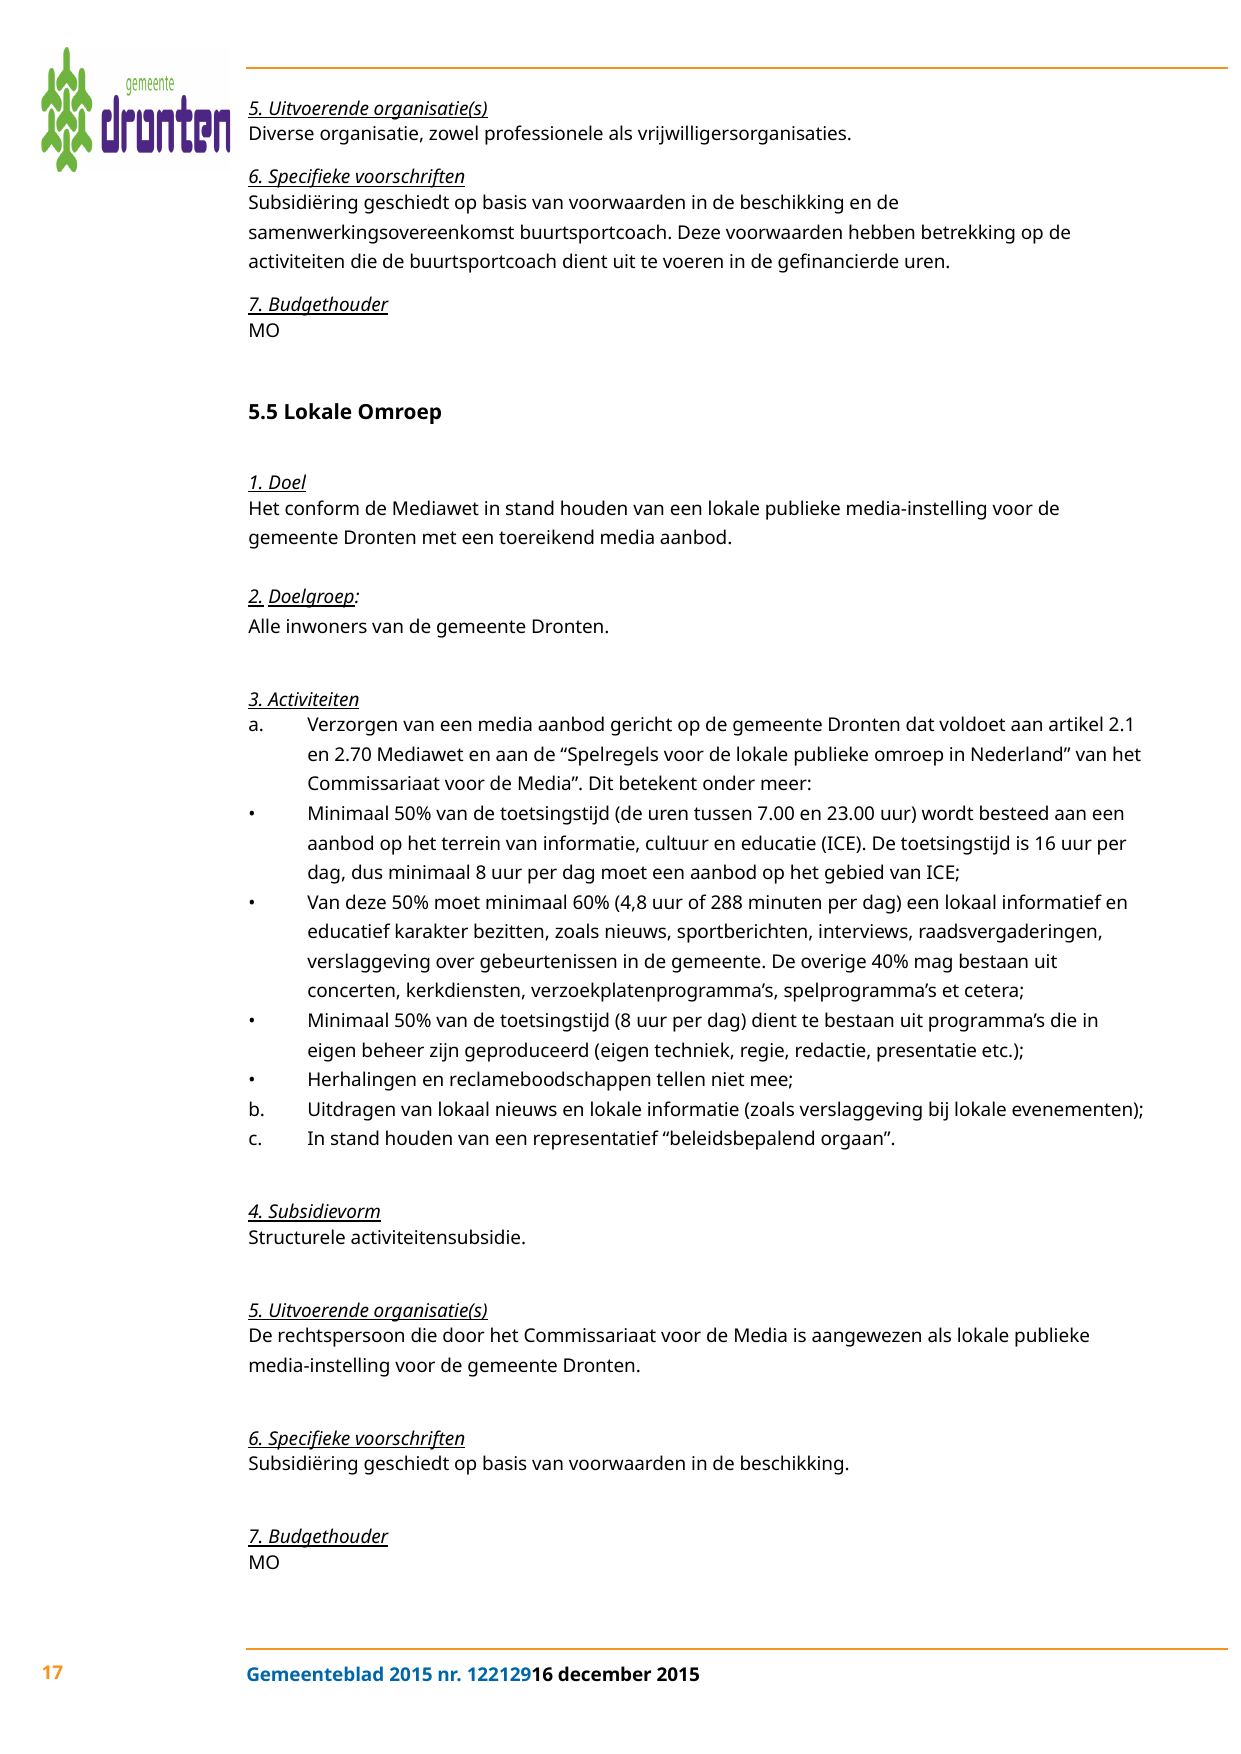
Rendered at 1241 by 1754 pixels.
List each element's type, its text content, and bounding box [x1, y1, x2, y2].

text 7. Budgethouder [248, 292, 1152, 317]
text 6. Specifieke voorschriften [248, 1425, 1152, 1451]
text 1. Doel [248, 469, 1152, 495]
text Diverse organisatie, zowel professionele als vrijwilligersorganisaties. [248, 121, 1152, 146]
text Subsidiëring geschiedt op basis van voorwaarden in de beschikking. [248, 1451, 1152, 1476]
text 2. Doelgroep: [248, 583, 1152, 609]
text Subsidiëring geschiedt op basis van voorwaarden in de beschikking en de samenwerkingsovereenkomst buurtsportcoach. Deze voorwaarden hebben betrekking op de activiteiten die de buurtsportcoach dient uit te voeren in de gefinancierde uren. [248, 189, 1152, 274]
list Minimaal 50% van de toetsingstijd (de uren tussen 7.00 en 23.00 uur) wordt besteed aan een aanbod op het terrein van informatie, cultuur en educatie (ICE). De toetsingstijd is 16 uur per dag, dus minimaal 8 uur per dag moet een aanbod op het gebied van ICE; [248, 800, 1152, 885]
text De rechtspersoon die door het Commissariaat voor de Media is aangewezen als lokale publieke media-instelling voor de gemeente Dronten. [248, 1322, 1152, 1378]
text 3. Activiteiten [248, 686, 1152, 711]
list Verzorgen van een media aanbod gericht op de gemeente Dronten dat voldoet aan artikel 2.1 en 2.70 Mediawet en aan de “Spelregels voor de lokale publieke omroep in Nederland” van het Commissariaat voor de Media”. Dit betekent onder meer: [248, 711, 1152, 796]
text 4. Subsidievorm [248, 1198, 1152, 1224]
text MO [248, 317, 1152, 343]
list Van deze 50% moet minimaal 60% (4,8 uur of 288 minuten per dag) een lokaal informatief en educatief karakter bezitten, zoals nieuws, sportberichten, interviews, raadsvergaderingen, verslaggeving over gebeurtenissen in de gemeente. De overige 40% mag bestaan uit concerten, kerkdiensten, verzoekplatenprogramma’s, spelprogramma’s et cetera; [248, 889, 1152, 1003]
list Herhalingen en reclameboodschappen tellen niet mee; [248, 1066, 1152, 1092]
list In stand houden van een representatief “beleidsbepalend orgaan”. [248, 1126, 1152, 1151]
text 6. Specifieke voorschriften [248, 164, 1152, 189]
list Minimaal 50% van de toetsingstijd (8 uur per dag) dient te bestaan uit programma’s die in eigen beheer zijn geproduceerd (eigen techniek, regie, redactie, presentatie etc.); [248, 1007, 1152, 1063]
list Uitdragen van lokaal nieuws en lokale informatie (zoals verslaggeving bij lokale evenementen); [248, 1096, 1152, 1122]
text MO [248, 1549, 1152, 1575]
text Structurele activiteitensubsidie. [248, 1224, 1152, 1250]
text 5.5 Lokale Omroep [248, 397, 1152, 426]
text Het conform de Mediawet in stand houden van een lokale publieke media-instelling voor de gemeente Dronten met een toereikend media aanbod. [248, 495, 1152, 550]
picture [41, 47, 231, 172]
text 5. Uitvoerende organisatie(s) [248, 1297, 1152, 1322]
text 7. Budgethouder [248, 1523, 1152, 1549]
text Alle inwoners van de gemeente Dronten. [248, 613, 1152, 639]
text 5. Uitvoerende organisatie(s) [248, 95, 1152, 121]
